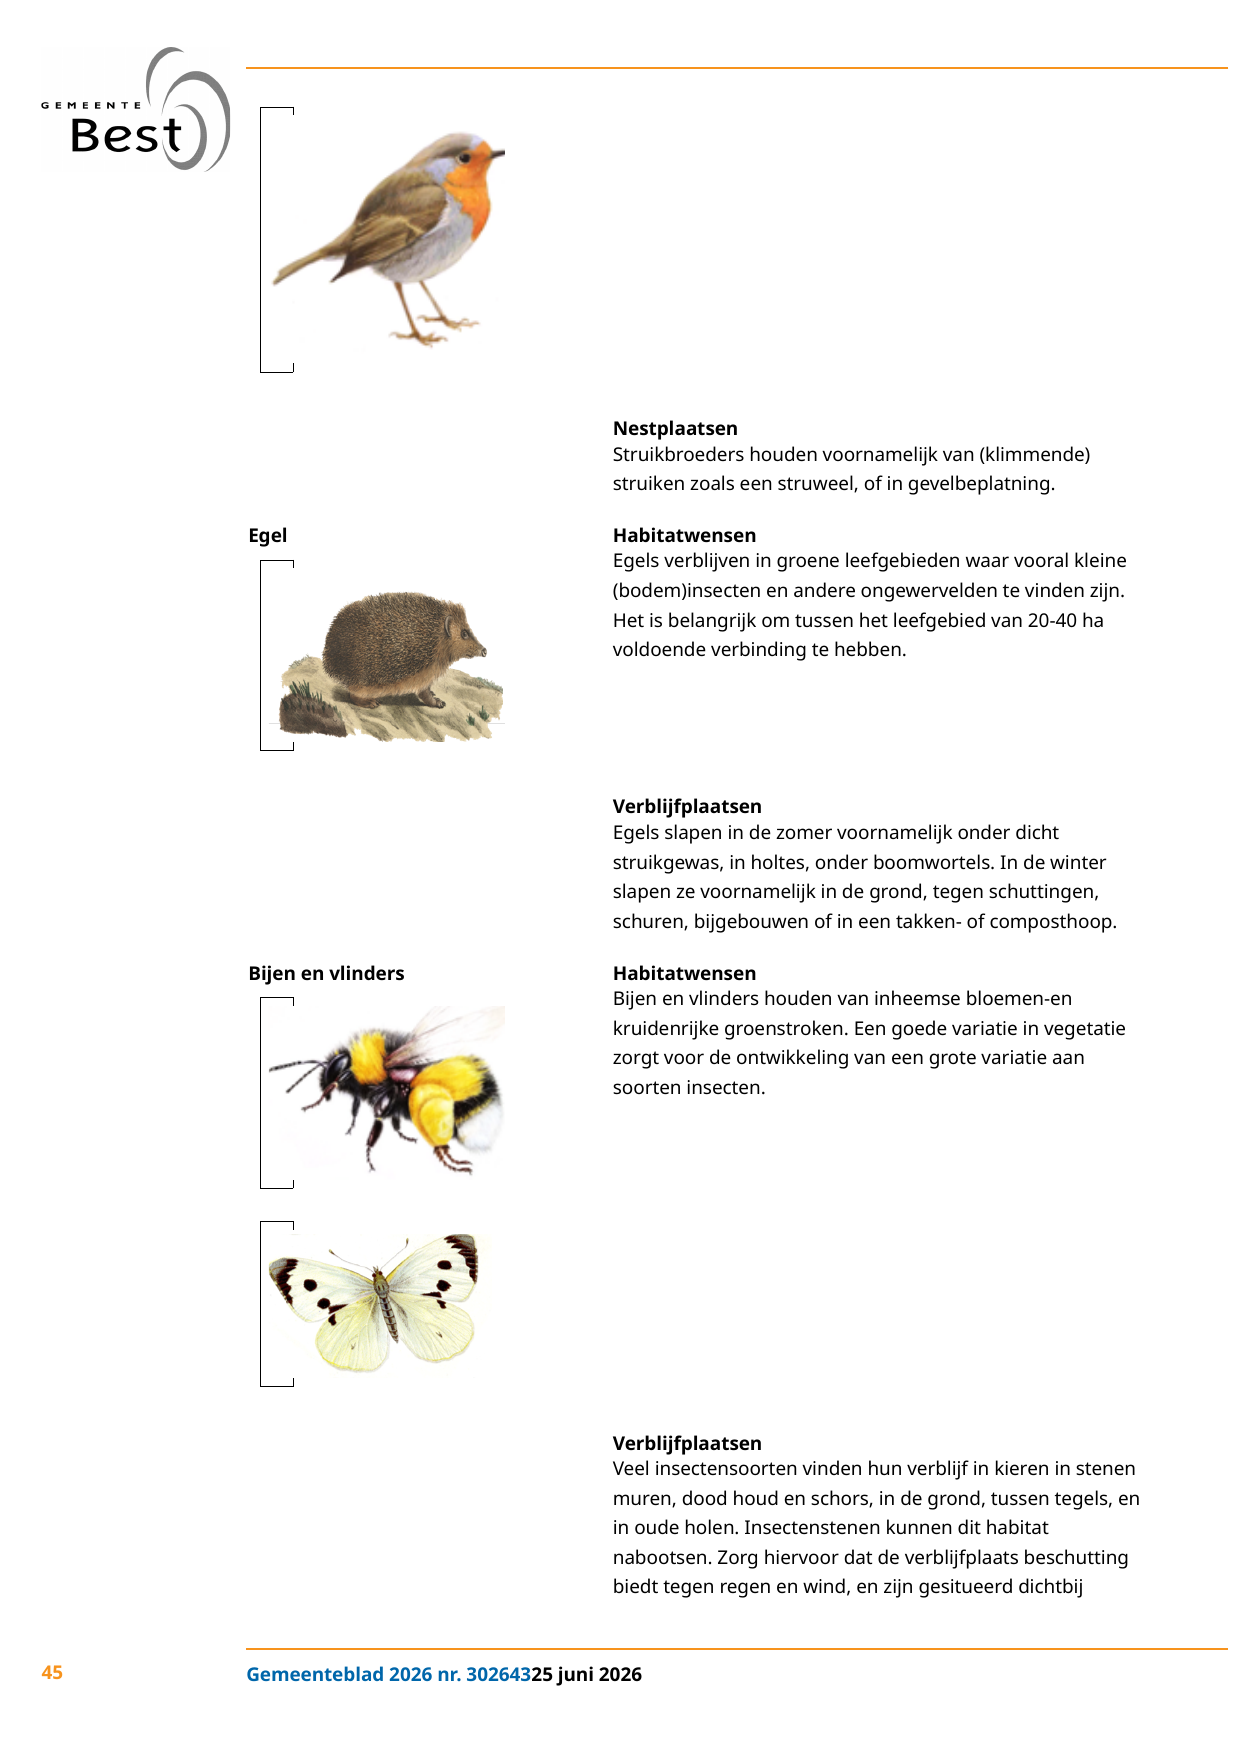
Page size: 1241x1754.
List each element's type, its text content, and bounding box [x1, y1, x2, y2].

table_cell Bijen en vlinders houden van inheemse bloemen-en kruidenrijke groenstroken. Een goede variatie in vegetatie zorgt voor de ontwikkeling van een grote variatie aan soorten insecten. [613, 985, 1152, 1404]
table_cell Nestplaatsen [613, 415, 1152, 441]
table_cell [248, 1455, 613, 1599]
table_cell [613, 390, 1152, 415]
table_cell Egels slapen in de zomer voornamelijk onder dicht struikgewas, in holtes, onder boomwortels. In de winter slapen ze voornamelijk in de grond, tegen schuttingen, schuren, bijgebouwen of in een takken- of composthoop. [613, 820, 1152, 934]
table_cell [248, 415, 613, 441]
table_cell Veel insectensoorten vinden hun verblijf in kieren in stenen muren, dood houd en schors, in de grond, tussen tegels, en in oude holen. Insectenstenen kunnen dit habitat nabootsen. Zorg hiervoor dat de verblijfplaats beschutting biedt tegen regen en wind, en zijn gesitueerd dichtbij [613, 1455, 1152, 1599]
picture [268, 1230, 505, 1378]
table_cell [248, 794, 613, 819]
table_cell [613, 934, 1152, 960]
table_cell [248, 1404, 613, 1430]
table_cell [613, 768, 1152, 794]
table_cell [248, 934, 613, 960]
table_cell [248, 1430, 613, 1455]
table_cell [248, 496, 613, 522]
table_cell [248, 569, 613, 768]
table_cell Struikbroeders houden voornamelijk van (klimmende) struiken zoals een struweel, of in gevelbeplatning. [613, 441, 1152, 496]
table_cell Egel [248, 522, 613, 548]
table_cell [248, 820, 613, 934]
table_cell [261, 1378, 293, 1386]
picture [268, 568, 505, 742]
table_cell [613, 496, 1152, 522]
picture [268, 1006, 505, 1180]
table_cell Habitatwensen [613, 960, 1152, 985]
table_cell [261, 569, 293, 750]
table_cell [248, 985, 613, 1377]
table_cell [248, 548, 613, 568]
table_cell Habitatwensen [613, 522, 1152, 548]
table_cell Verblijfplaatsen [613, 794, 1152, 819]
table_cell [613, 1404, 1152, 1430]
table_cell [261, 1222, 293, 1377]
picture [268, 115, 505, 363]
table_cell [261, 561, 293, 568]
table_cell Verblijfplaatsen [613, 1430, 1152, 1455]
picture [41, 47, 231, 172]
table_cell [248, 95, 613, 389]
table_cell [248, 768, 613, 794]
table_cell [613, 95, 1152, 389]
table_cell [248, 1378, 613, 1404]
table_cell Bijen en vlinders [248, 960, 613, 985]
table_cell [248, 390, 613, 415]
table_cell Egels verblijven in groene leefgebieden waar vooral kleine (bodem)insecten en andere ongewervelden te vinden zijn. Het is belangrijk om tussen het leefgebied van 20-40 ha voldoende verbinding te hebben. [613, 548, 1152, 768]
table_cell [248, 441, 613, 496]
